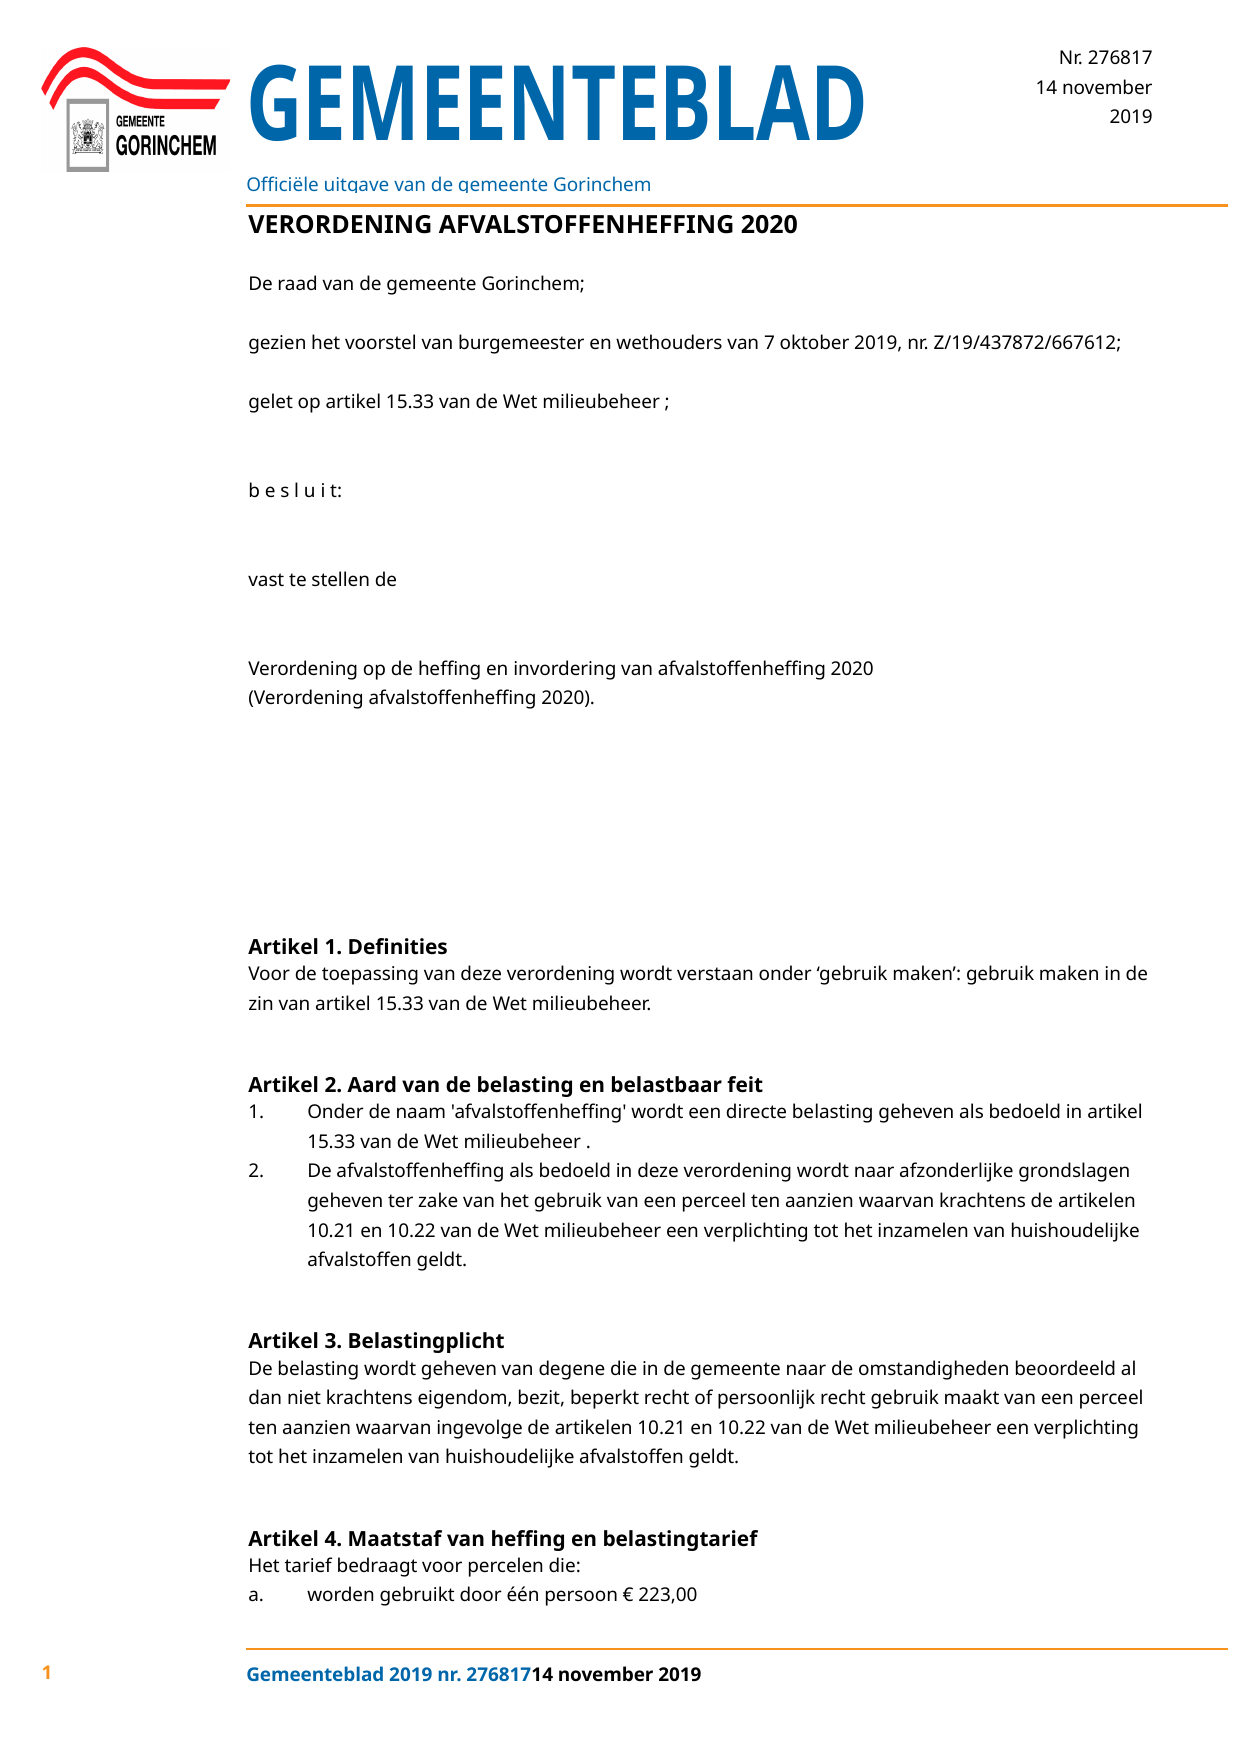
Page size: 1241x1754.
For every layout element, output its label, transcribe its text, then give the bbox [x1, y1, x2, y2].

text gezien het voorstel van burgemeester en wethouders van 7 oktober 2019, nr. Z/19/437872/667612; [248, 329, 1152, 355]
text Voor de toepassing van deze verordening wordt verstaan onder ‘gebruik maken’: gebruik maken in de zin van artikel 15.33 van de Wet milieubeheer. [248, 961, 1152, 1016]
list worden gebruikt door één persoon € 223,00 [248, 1582, 1152, 1607]
text vast te stellen de [248, 566, 1152, 592]
list Onder de naam 'afvalstoffenheffing' wordt een directe belasting geheven als bedoeld in artikel 15.33 van de Wet milieubeheer . [248, 1098, 1152, 1154]
text Artikel 1. Definities [248, 932, 1152, 961]
text VERORDENING AFVALSTOFFENHEFFING 2020 [248, 207, 1152, 241]
text Verordening op de heffing en invordering van afvalstoffenheffing 2020 [248, 655, 1152, 681]
text De belasting wordt geheven van degene die in de gemeente naar de omstandigheden beoordeeld al dan niet krachtens eigendom, bezit, beperkt recht of persoonlijk recht gebruik maakt van een perceel ten aanzien waarvan ingevolge de artikelen 10.21 en 10.22 van de Wet milieubeheer een verplichting tot het inzamelen van huishoudelijke afvalstoffen geldt. [248, 1355, 1152, 1469]
text Het tarief bedraagt voor percelen die: [248, 1552, 1152, 1578]
picture [41, 47, 231, 172]
text b e s l u i t: [248, 477, 1152, 503]
text Artikel 3. Belastingplicht [248, 1326, 1152, 1355]
list De afvalstoffenheffing als bedoeld in deze verordening wordt naar afzonderlijke grondslagen geheven ter zake van het gebruik van een perceel ten aanzien waarvan krachtens de artikelen 10.21 en 10.22 van de Wet milieubeheer een verplichting tot het inzamelen van huishoudelijke afvalstoffen geldt. [248, 1158, 1152, 1272]
text (Verordening afvalstoffenheffing 2020). [248, 684, 1152, 710]
text De raad van de gemeente Gorinchem; [248, 270, 1152, 296]
text Artikel 4. Maatstaf van heffing en belastingtarief [248, 1524, 1152, 1552]
text Artikel 2. Aard van de belasting en belastbaar feit [248, 1070, 1152, 1098]
text gelet op artikel 15.33 van de Wet milieubeheer ; [248, 389, 1152, 414]
